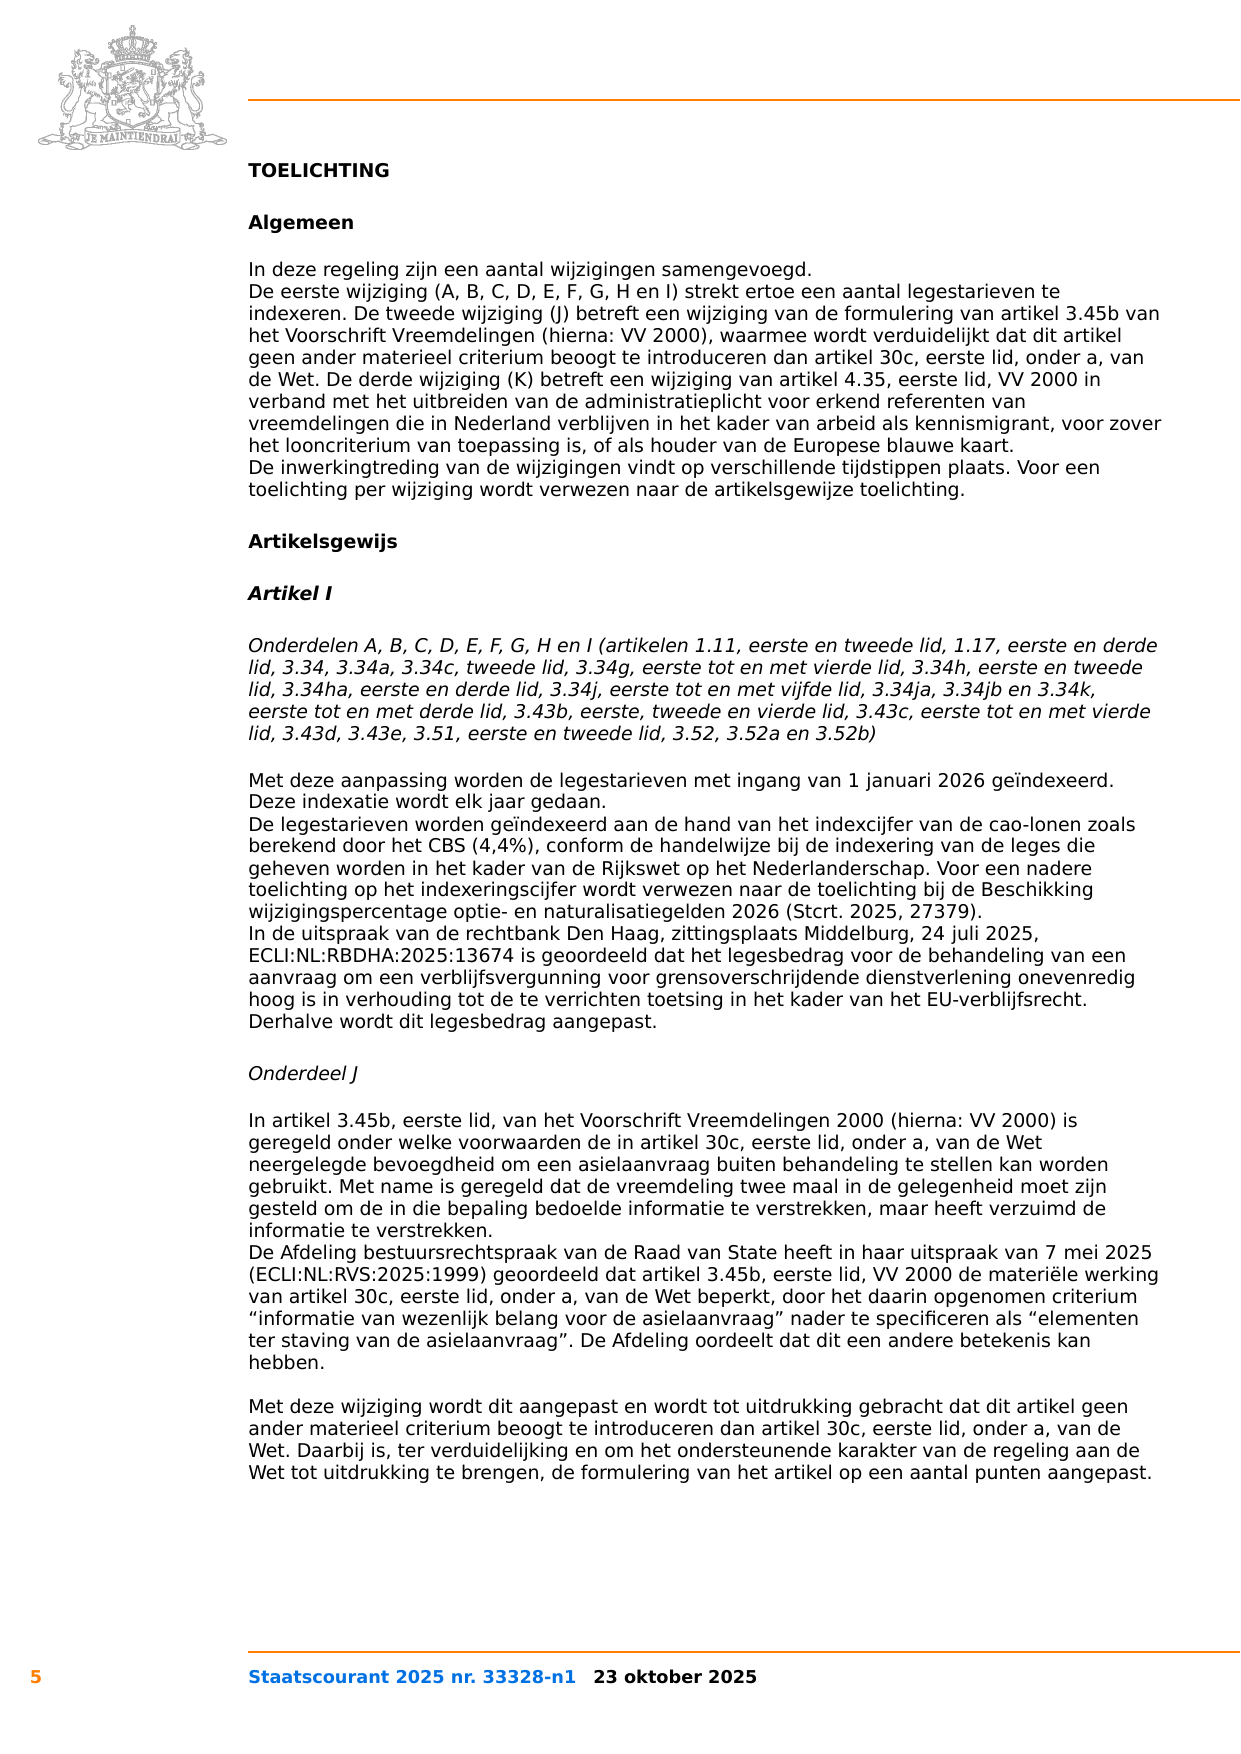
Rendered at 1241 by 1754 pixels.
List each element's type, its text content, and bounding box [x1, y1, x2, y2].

text In deze regeling zijn een aantal wijzigingen samengevoegd. [248, 259, 1163, 281]
text In artikel 3.45b, eerste lid, van het Voorschrift Vreemdelingen 2000 (hierna: VV 2000) is geregeld onder welke voorwaarden de in artikel 30c, eerste lid, onder a, van de Wet neergelegde bevoegdheid om een asielaanvraag buiten behandeling te stellen kan worden gebruikt. Met name is geregeld dat de vreemdeling twee maal in de gelegenheid moet zijn gesteld om de in die bepaling bedoelde informatie te verstrekken, maar heeft verzuimd de informatie te verstrekken. [248, 1110, 1163, 1242]
subtitle Onderdelen A, B, C, D, E, F, G, H en I (artikelen 1.11, eerste en tweede lid, 1.17, eerste en derde lid, 3.34, 3.34a, 3.34c, tweede lid, 3.34g, eerste tot en met vierde lid, 3.34h, eerste en tweede lid, 3.34ha, eerste en derde lid, 3.34j, eerste tot en met vijfde lid, 3.34ja, 3.34jb en 3.34k, eerste tot en met derde lid, 3.43b, eerste, tweede en vierde lid, 3.43c, eerste tot en met vierde lid, 3.43d, 3.43e, 3.51, eerste en tweede lid, 3.52, 3.52a en 3.52b) [248, 634, 1163, 744]
picture [38, 25, 227, 150]
text De legestarieven worden geïndexeerd aan de hand van het indexcijfer van de cao-lonen zoals berekend door het CBS (4,4%), conform de handelwijze bij de indexering van de leges die geheven worden in het kader van de Rijkswet op het Nederlanderschap. Voor een nadere toelichting op het indexeringscijfer wordt verwezen naar de toelichting bij de Beschikking wijzigingspercentage optie- en naturalisatiegelden 2026 (Stcrt. 2025, 27379). [248, 813, 1163, 923]
subtitle Algemeen [248, 212, 1163, 234]
text De eerste wijziging (A, B, C, D, E, F, G, H en I) strekt ertoe een aantal legestarieven te indexeren. De tweede wijziging (J) betreft een wijziging van de formulering van artikel 3.45b van het Voorschrift Vreemdelingen (hierna: VV 2000), waarmee wordt verduidelijkt dat dit artikel geen ander materieel criterium beoogt te introduceren dan artikel 30c, eerste lid, onder a, van de Wet. De derde wijziging (K) betreft een wijziging van artikel 4.35, eerste lid, VV 2000 in verband met het uitbreiden van de administratieplicht voor erkend referenten van vreemdelingen die in Nederland verblijven in het kader van arbeid als kennismigrant, voor zover het looncriterium van toepassing is, of als houder van de Europese blauwe kaart. [248, 281, 1163, 457]
text De Afdeling bestuursrechtspraak van de Raad van State heeft in haar uitspraak van 7 mei 2025 (ECLI:NL:RVS:2025:1999) geoordeeld dat artikel 3.45b, eerste lid, VV 2000 de materiële werking van artikel 30c, eerste lid, onder a, van de Wet beperkt, door het daarin opgenomen criterium “informatie van wezenlijk belang voor de asielaanvraag” nader te specificeren als “elementen ter staving van de asielaanvraag”. De Afdeling oordeelt dat dit een andere betekenis kan hebben. [248, 1242, 1163, 1374]
text Met deze wijziging wordt dit aangepast en wordt tot uitdrukking gebracht dat dit artikel geen ander materieel criterium beoogt te introduceren dan artikel 30c, eerste lid, onder a, van de Wet. Daarbij is, ter verduidelijking en om het ondersteunende karakter van de regeling aan de Wet tot uitdrukking te brengen, de formulering van het artikel op een aantal punten aangepast. [248, 1396, 1163, 1484]
text De inwerkingtreding van de wijzigingen vindt op verschillende tijdstippen plaats. Voor een toelichting per wijziging wordt verwezen naar de artikelsgewijze toelichting. [248, 457, 1163, 501]
text In de uitspraak van de rechtbank Den Haag, zittingsplaats Middelburg, 24 juli 2025, ECLI:NL:RBDHA:2025:13674 is geoordeeld dat het legesbedrag voor de behandeling van een aanvraag om een verblijfsvergunning voor grensoverschrijdende dienstverlening onevenredig hoog is in verhouding tot de te verrichten toetsing in het kader van het EU-verblijfsrecht. Derhalve wordt dit legesbedrag aangepast. [248, 923, 1163, 1033]
subtitle Onderdeel J [248, 1063, 1163, 1085]
text Met deze aanpassing worden de legestarieven met ingang van 1 januari 2026 geïndexeerd. Deze indexatie wordt elk jaar gedaan. [248, 769, 1163, 813]
subtitle Artikelsgewijs [248, 531, 1163, 553]
subtitle Artikel I [248, 583, 1163, 604]
subtitle TOELICHTING [248, 160, 1163, 182]
